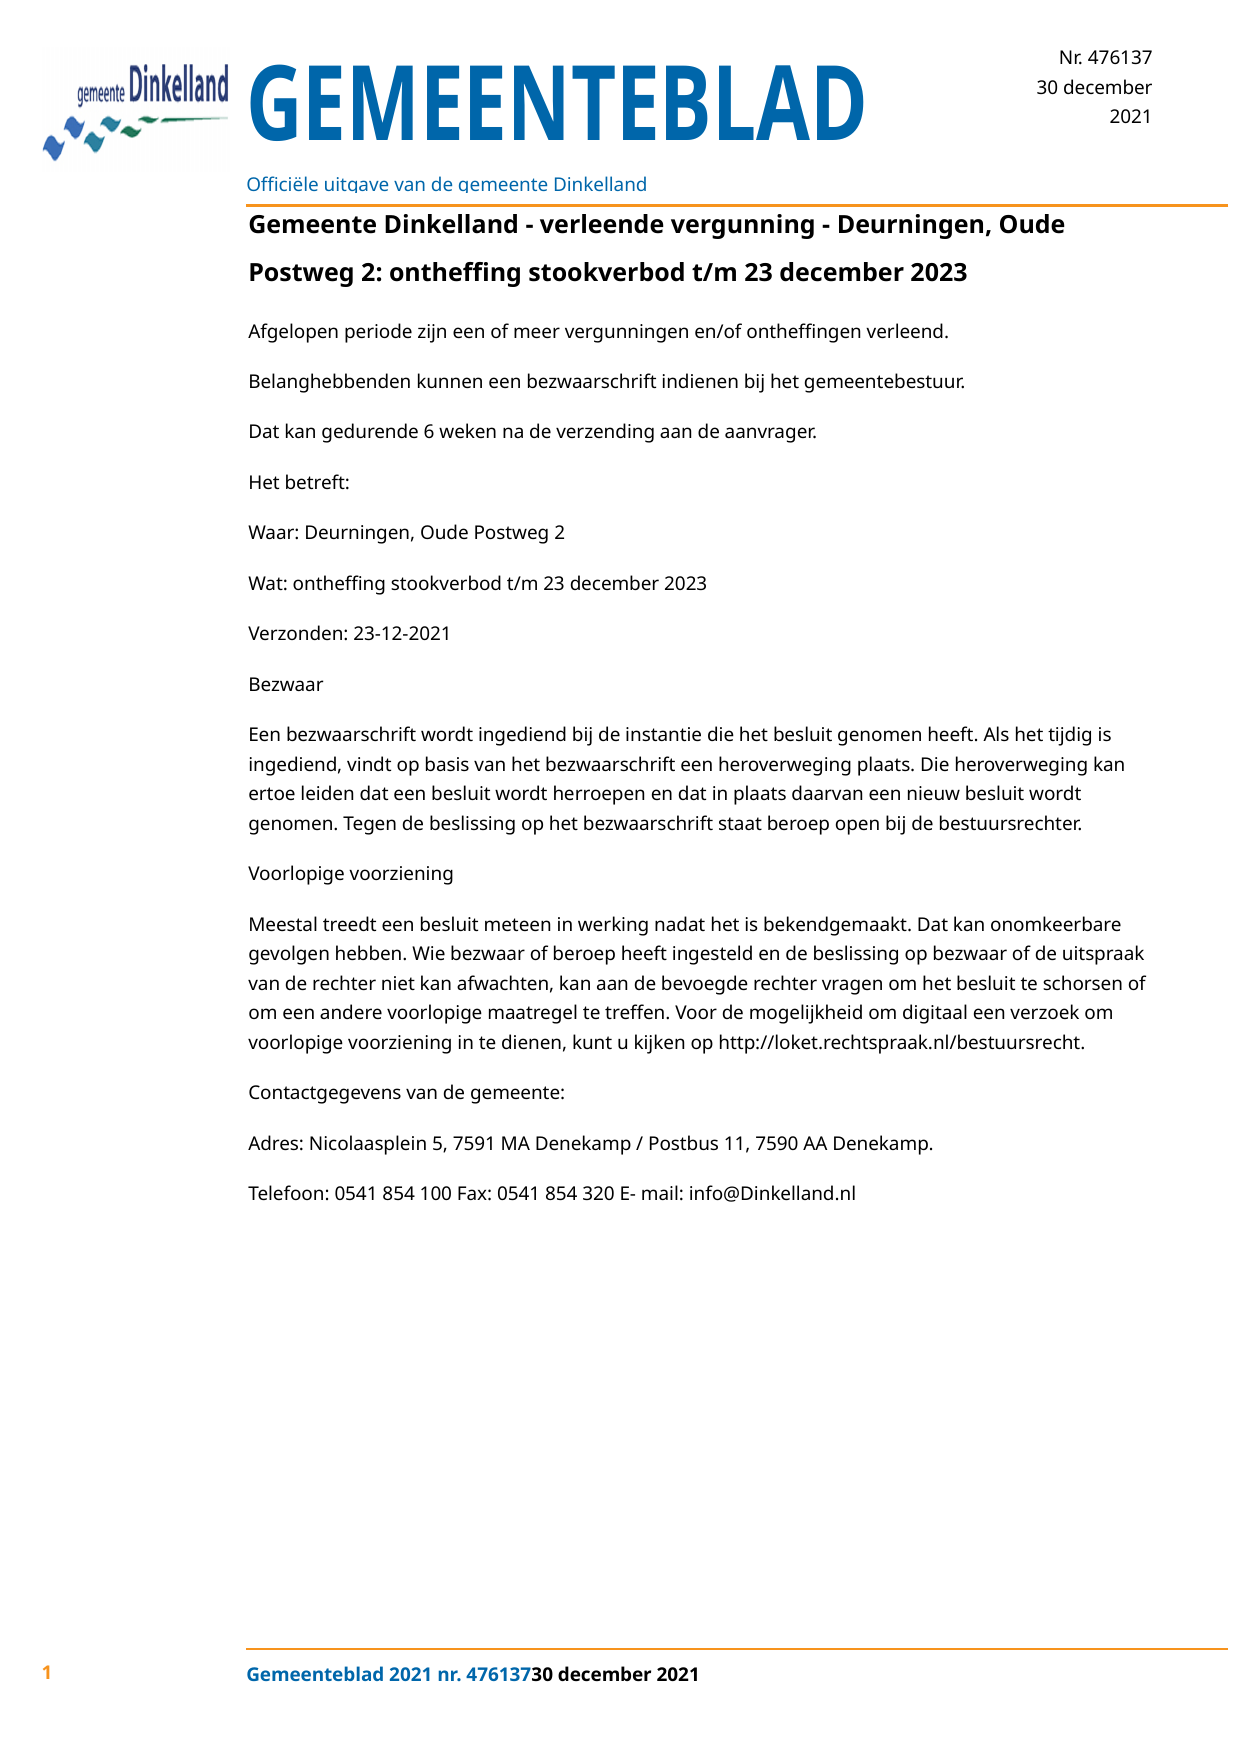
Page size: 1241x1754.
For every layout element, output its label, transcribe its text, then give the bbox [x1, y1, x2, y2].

text Wat: ontheffing stookverbod t/m 23 december 2023 [248, 570, 1152, 596]
text Telefoon: 0541 854 100 Fax: 0541 854 320 E- mail: info@Dinkelland.nl [248, 1180, 1152, 1206]
text Voorlopige voorziening [248, 860, 1152, 886]
text Waar: Deurningen, Oude Postweg 2 [248, 519, 1152, 545]
text Dat kan gedurende 6 weken na de verzending aan de aanvrager. [248, 419, 1152, 444]
text Meestal treedt een besluit meteen in werking nadat het is bekendgemaakt. Dat kan onomkeerbare gevolgen hebben. Wie bezwaar of beroep heeft ingesteld en de beslissing op bezwaar of de uitspraak van de rechter niet kan afwachten, kan aan de bevoegde rechter vragen om het besluit te schorsen of om een andere voorlopige maatregel te treffen. Voor de mogelijkheid om digitaal een verzoek om voorlopige voorziening in te dienen, kunt u kijken op http://loket.rechtspraak.nl/bestuursrecht. [248, 911, 1152, 1055]
picture [41, 47, 231, 172]
text Een bezwaarschrift wordt ingediend bij de instantie die het besluit genomen heeft. Als het tijdig is ingediend, vindt op basis van het bezwaarschrift een heroverweging plaats. Die heroverweging kan ertoe leiden dat een besluit wordt herroepen en dat in plaats daarvan een nieuw besluit wordt genomen. Tegen de beslissing op het bezwaarschrift staat beroep open bij de bestuursrechter. [248, 721, 1152, 836]
text Gemeente Dinkelland - verleende vergunning - Deurningen, Oude Postweg 2: ontheffing stookverbod t/m 23 december 2023 [248, 207, 1152, 288]
text Afgelopen periode zijn een of meer vergunningen en/of ontheffingen verleend. [248, 318, 1152, 344]
text Adres: Nicolaasplein 5, 7591 MA Denekamp / Postbus 11, 7590 AA Denekamp. [248, 1130, 1152, 1156]
text Contactgegevens van de gemeente: [248, 1079, 1152, 1105]
text Bezwaar [248, 671, 1152, 697]
text Verzonden: 23-12-2021 [248, 620, 1152, 646]
text Belanghebbenden kunnen een bezwaarschrift indienen bij het gemeentebestuur. [248, 368, 1152, 394]
text Het betreft: [248, 469, 1152, 495]
